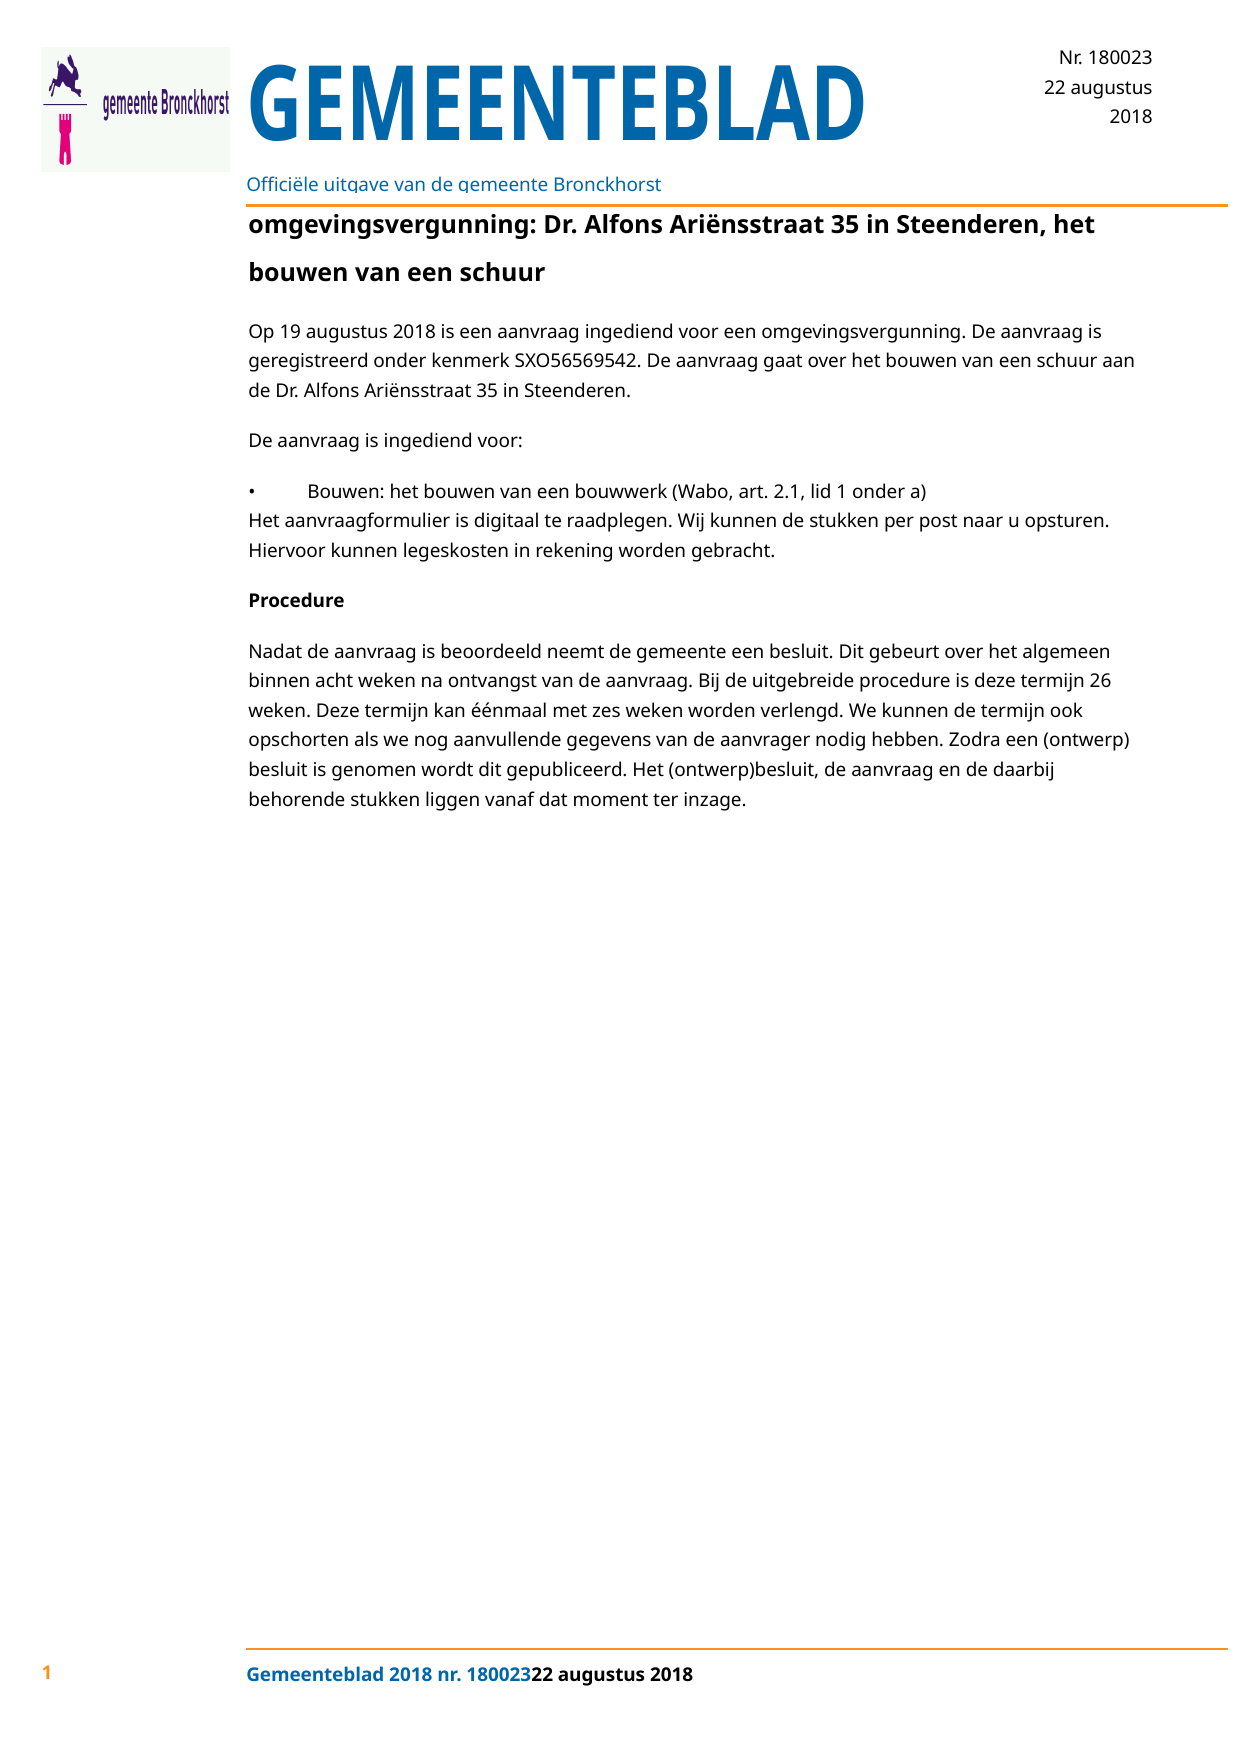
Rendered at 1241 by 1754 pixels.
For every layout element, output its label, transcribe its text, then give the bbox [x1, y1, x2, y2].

text omgevingsvergunning: Dr. Alfons Ariënsstraat 35 in Steenderen, het bouwen van een schuur [248, 207, 1152, 288]
text Het aanvraagformulier is digitaal te raadplegen. Wij kunnen de stukken per post naar u opsturen. Hiervoor kunnen legeskosten in rekening worden gebracht. [248, 507, 1152, 563]
picture [41, 47, 231, 172]
list Bouwen: het bouwen van een bouwwerk (Wabo, art. 2.1, lid 1 onder a) [248, 478, 1152, 504]
text Op 19 augustus 2018 is een aanvraag ingediend voor een omgevingsvergunning. De aanvraag is geregistreerd onder kenmerk SXO56569542. De aanvraag gaat over het bouwen van een schuur aan de Dr. Alfons Ariënsstraat 35 in Steenderen. [248, 318, 1152, 403]
text Procedure [248, 587, 1152, 613]
text Nadat de aanvraag is beoordeeld neemt de gemeente een besluit. Dit gebeurt over het algemeen binnen acht weken na ontvangst van de aanvraag. Bij de uitgebreide procedure is deze termijn 26 weken. Deze termijn kan éénmaal met zes weken worden verlengd. We kunnen de termijn ook opschorten als we nog aanvullende gegevens van de aanvrager nodig hebben. Zodra een (ontwerp) besluit is genomen wordt dit gepubliceerd. Het (ontwerp)besluit, de aanvraag en de daarbij behorende stukken liggen vanaf dat moment ter inzage. [248, 638, 1152, 812]
text De aanvraag is ingediend voor: [248, 427, 1152, 453]
